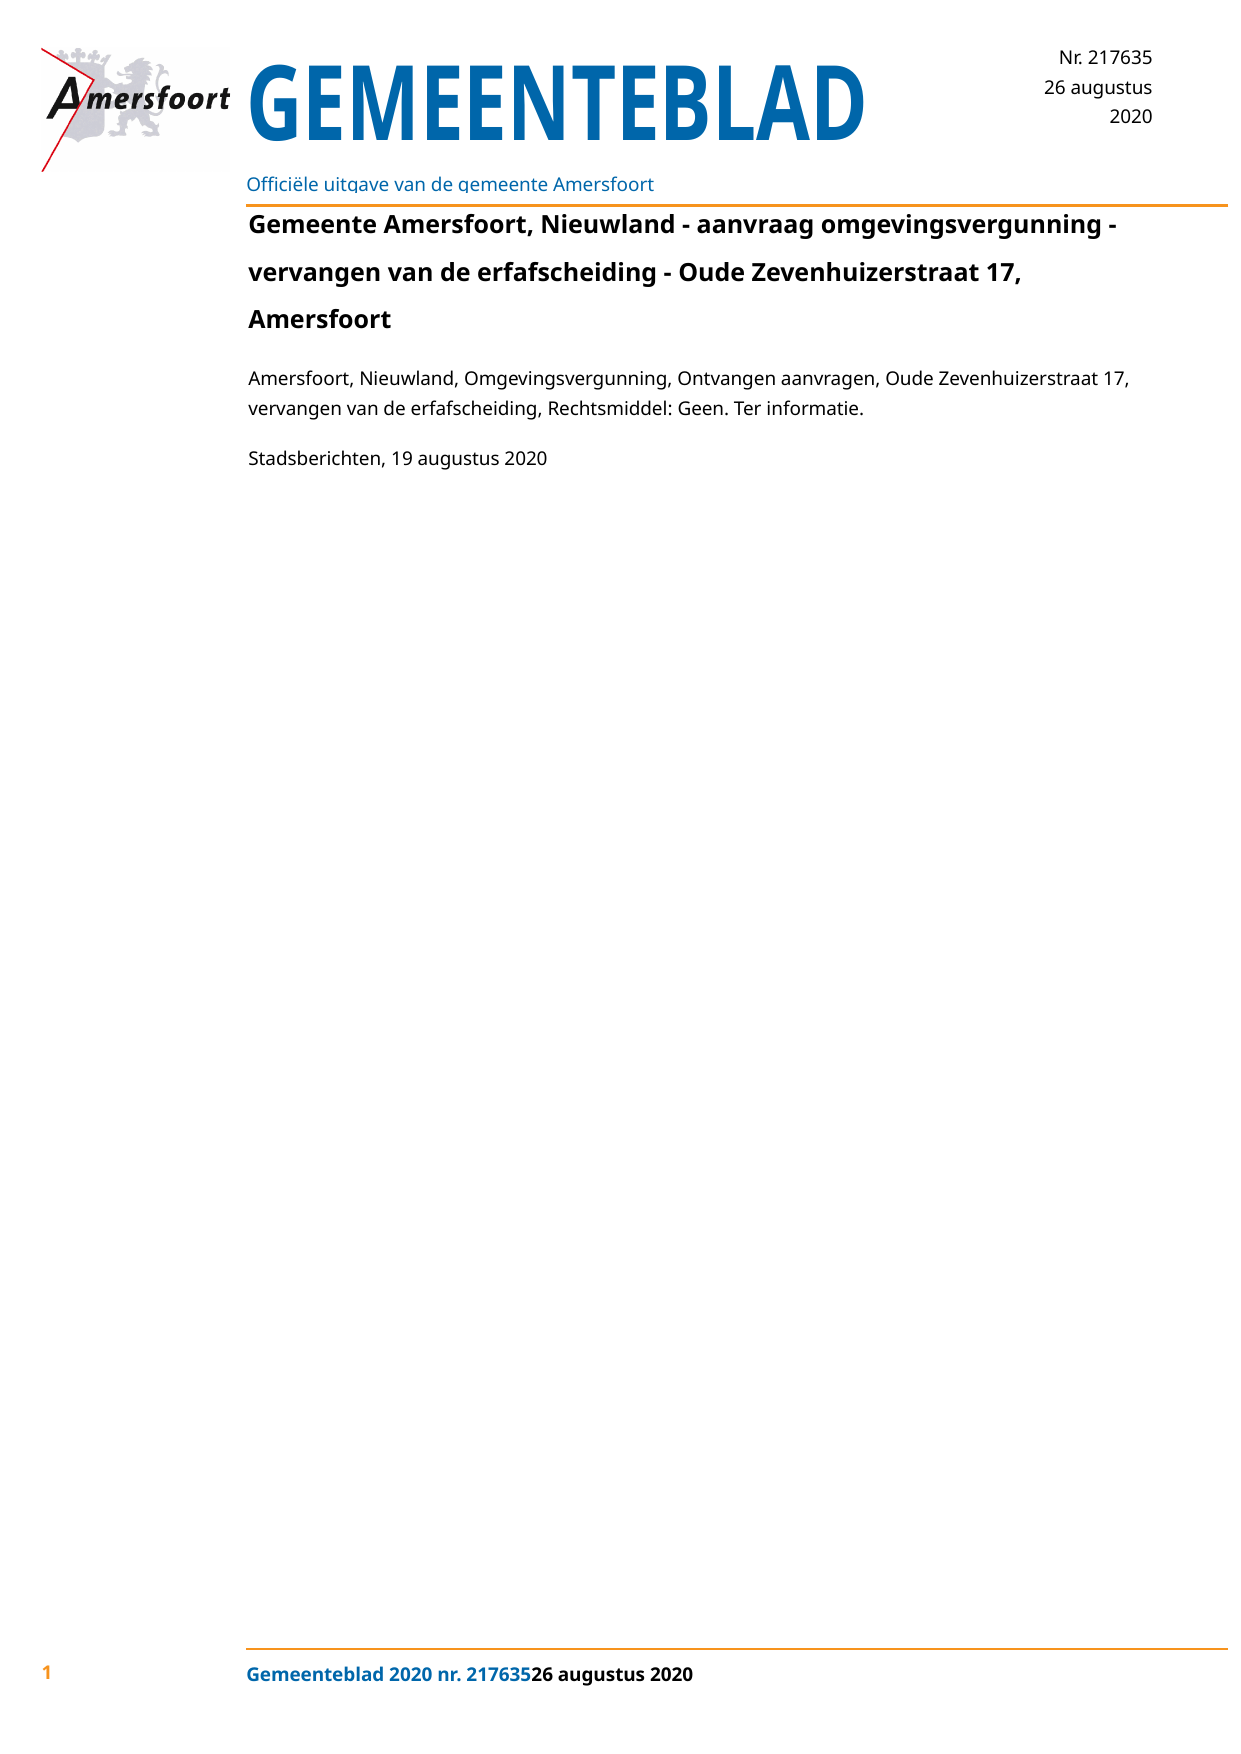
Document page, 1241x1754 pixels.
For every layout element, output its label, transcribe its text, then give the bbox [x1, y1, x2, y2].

text Gemeente Amersfoort, Nieuwland - aanvraag omgevingsvergunning - vervangen van de erfafscheiding - Oude Zevenhuizerstraat 17, Amersfoort [248, 207, 1152, 336]
text Amersfoort, Nieuwland, Omgevingsvergunning, Ontvangen aanvragen, Oude Zevenhuizerstraat 17, vervangen van de erfafscheiding, Rechtsmiddel: Geen. Ter informatie. [248, 366, 1152, 421]
picture [41, 47, 231, 172]
text Stadsberichten, 19 augustus 2020 [248, 446, 1152, 471]
